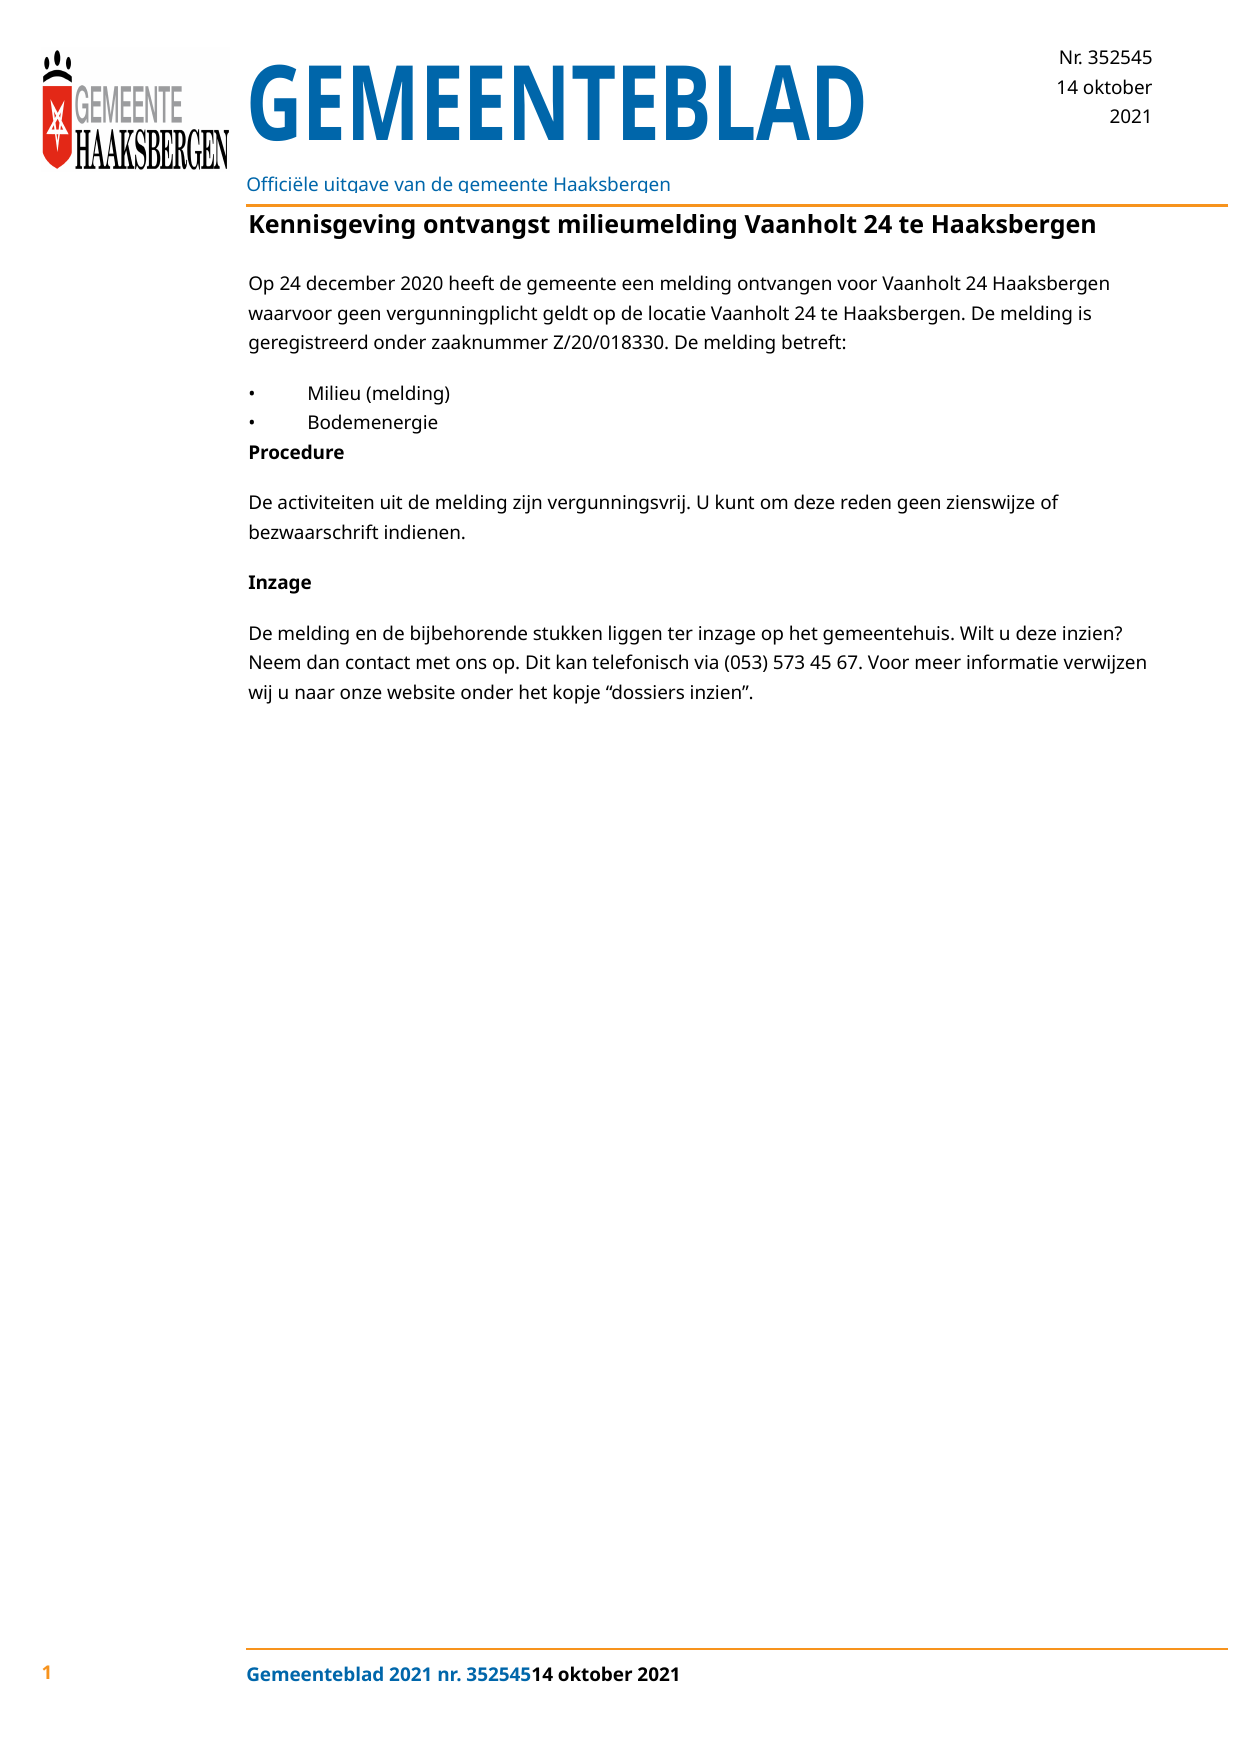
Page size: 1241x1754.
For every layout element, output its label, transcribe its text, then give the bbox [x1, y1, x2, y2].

picture [41, 47, 231, 172]
list Milieu (melding) [248, 380, 1152, 406]
text Inzage [248, 569, 1152, 595]
text Kennisgeving ontvangst milieumelding Vaanholt 24 te Haaksbergen [248, 207, 1152, 241]
text De melding en de bijbehorende stukken liggen ter inzage op het gemeentehuis. Wilt u deze inzien? Neem dan contact met ons op. Dit kan telefonisch via (053) 573 45 67. Voor meer informatie verwijzen wij u naar onze website onder het kopje “dossiers inzien”. [248, 620, 1152, 705]
text Op 24 december 2020 heeft de gemeente een melding ontvangen voor Vaanholt 24 Haaksbergen waarvoor geen vergunningplicht geldt op de locatie Vaanholt 24 te Haaksbergen. De melding is geregistreerd onder zaaknummer Z/20/018330. De melding betreft: [248, 270, 1152, 355]
list Bodemenergie [248, 409, 1152, 435]
text De activiteiten uit de melding zijn vergunningsvrij. U kunt om deze reden geen zienswijze of bezwaarschrift indienen. [248, 489, 1152, 545]
text Procedure [248, 439, 1152, 465]
